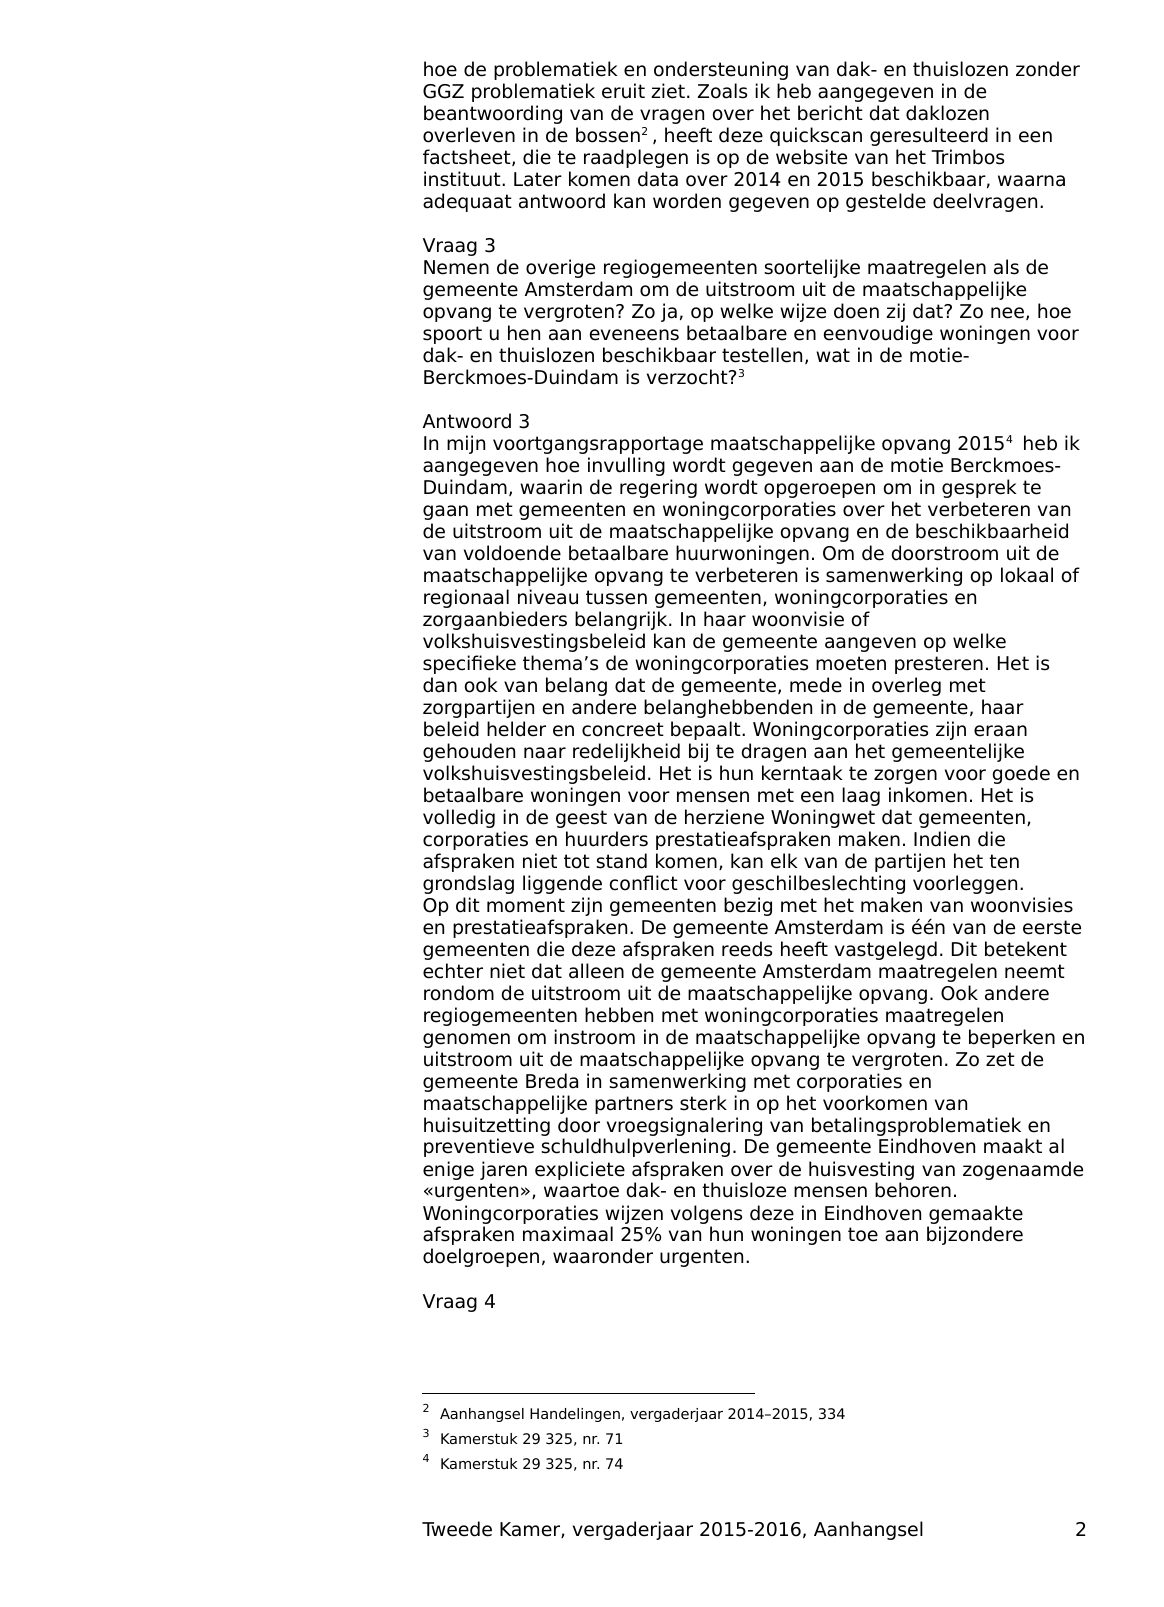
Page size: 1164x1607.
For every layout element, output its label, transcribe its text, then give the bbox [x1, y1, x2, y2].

text Nemen de overige regiogemeenten soortelijke maatregelen als de gemeente Amsterdam om de uitstroom uit de maatschappelijke opvang te vergroten? Zo ja, op welke wijze doen zij dat? Zo nee, hoe spoort u hen aan eveneens betaalbare en eenvoudige woningen voor dak- en thuislozen beschikbaar testellen, wat in de motie- Berckmoes-Duindam is verzocht? [422, 257, 1087, 389]
text hoe de problematiek en ondersteuning van dak- en thuislozen zonder GGZ problematiek eruit ziet. Zoals ik heb aangegeven in de beantwoording van de vragen over het bericht dat daklozen overleven in de bossen, heeft deze quickscan geresulteerd in een factsheet, die te raadplegen is op de website van het Trimbos instituut. Later komen data over 2014 en 2015 beschikbaar, waarna adequaat antwoord kan worden gegeven op gestelde deelvragen. [422, 59, 1087, 213]
text Kamerstuk 29 325, nr. 74 [422, 1452, 1087, 1474]
text In mijn voortgangsrapportage maatschappelijke opvang 2015 heb ik aangegeven hoe invulling wordt gegeven aan de motie Berckmoes-Duindam, waarin de regering wordt opgeroepen om in gesprek te gaan met gemeenten en woningcorporaties over het verbeteren van de uitstroom uit de maatschappelijke opvang en de beschikbaarheid van voldoende betaalbare huurwoningen. Om de doorstroom uit de maatschappelijke opvang te verbeteren is samenwerking op lokaal of regionaal niveau tussen gemeenten, woningcorporaties en zorgaanbieders belangrijk. In haar woonvisie of volkshuisvestingsbeleid kan de gemeente aangeven op welke specifieke thema’s de woningcorporaties moeten presteren. Het is dan ook van belang dat de gemeente, mede in overleg met zorgpartijen en andere belanghebbenden in de gemeente, haar beleid helder en concreet bepaalt. Woningcorporaties zijn eraan gehouden naar redelijkheid bij te dragen aan het gemeentelijke volkshuisvestingsbeleid. Het is hun kerntaak te zorgen voor goede en betaalbare woningen voor mensen met een laag inkomen. Het is volledig in de geest van de herziene Woningwet dat gemeenten, corporaties en huurders prestatieafspraken maken. Indien die afspraken niet tot stand komen, kan elk van de partijen het ten grondslag liggende conflict voor geschilbeslechting voorleggen. [422, 433, 1087, 895]
text Antwoord 3 [422, 411, 1087, 433]
text Op dit moment zijn gemeenten bezig met het maken van woonvisies en prestatieafspraken. De gemeente Amsterdam is één van de eerste gemeenten die deze afspraken reeds heeft vastgelegd. Dit betekent echter niet dat alleen de gemeente Amsterdam maatregelen neemt rondom de uitstroom uit de maatschappelijke opvang. Ook andere regiogemeenten hebben met woningcorporaties maatregelen genomen om instroom in de maatschappelijke opvang te beperken en uitstroom uit de maatschappelijke opvang te vergroten. Zo zet de gemeente Breda in samenwerking met corporaties en maatschappelijke partners sterk in op het voorkomen van huisuitzetting door vroegsignalering van betalingsproblematiek en preventieve schuldhulpverlening. De gemeente Eindhoven maakt al enige jaren expliciete afspraken over de huisvesting van zogenaamde «urgenten», waartoe dak- en thuisloze mensen behoren. Woningcorporaties wijzen volgens deze in Eindhoven gemaakte afspraken maximaal 25% van hun woningen toe aan bijzondere doelgroepen, waaronder urgenten. [422, 895, 1087, 1268]
text Vraag 4 [422, 1291, 1087, 1312]
text Vraag 3 [422, 235, 1087, 257]
text Aanhangsel Handelingen, vergaderjaar 2014–2015, 334 [422, 1402, 1087, 1424]
text Kamerstuk 29 325, nr. 71 [422, 1427, 1087, 1449]
